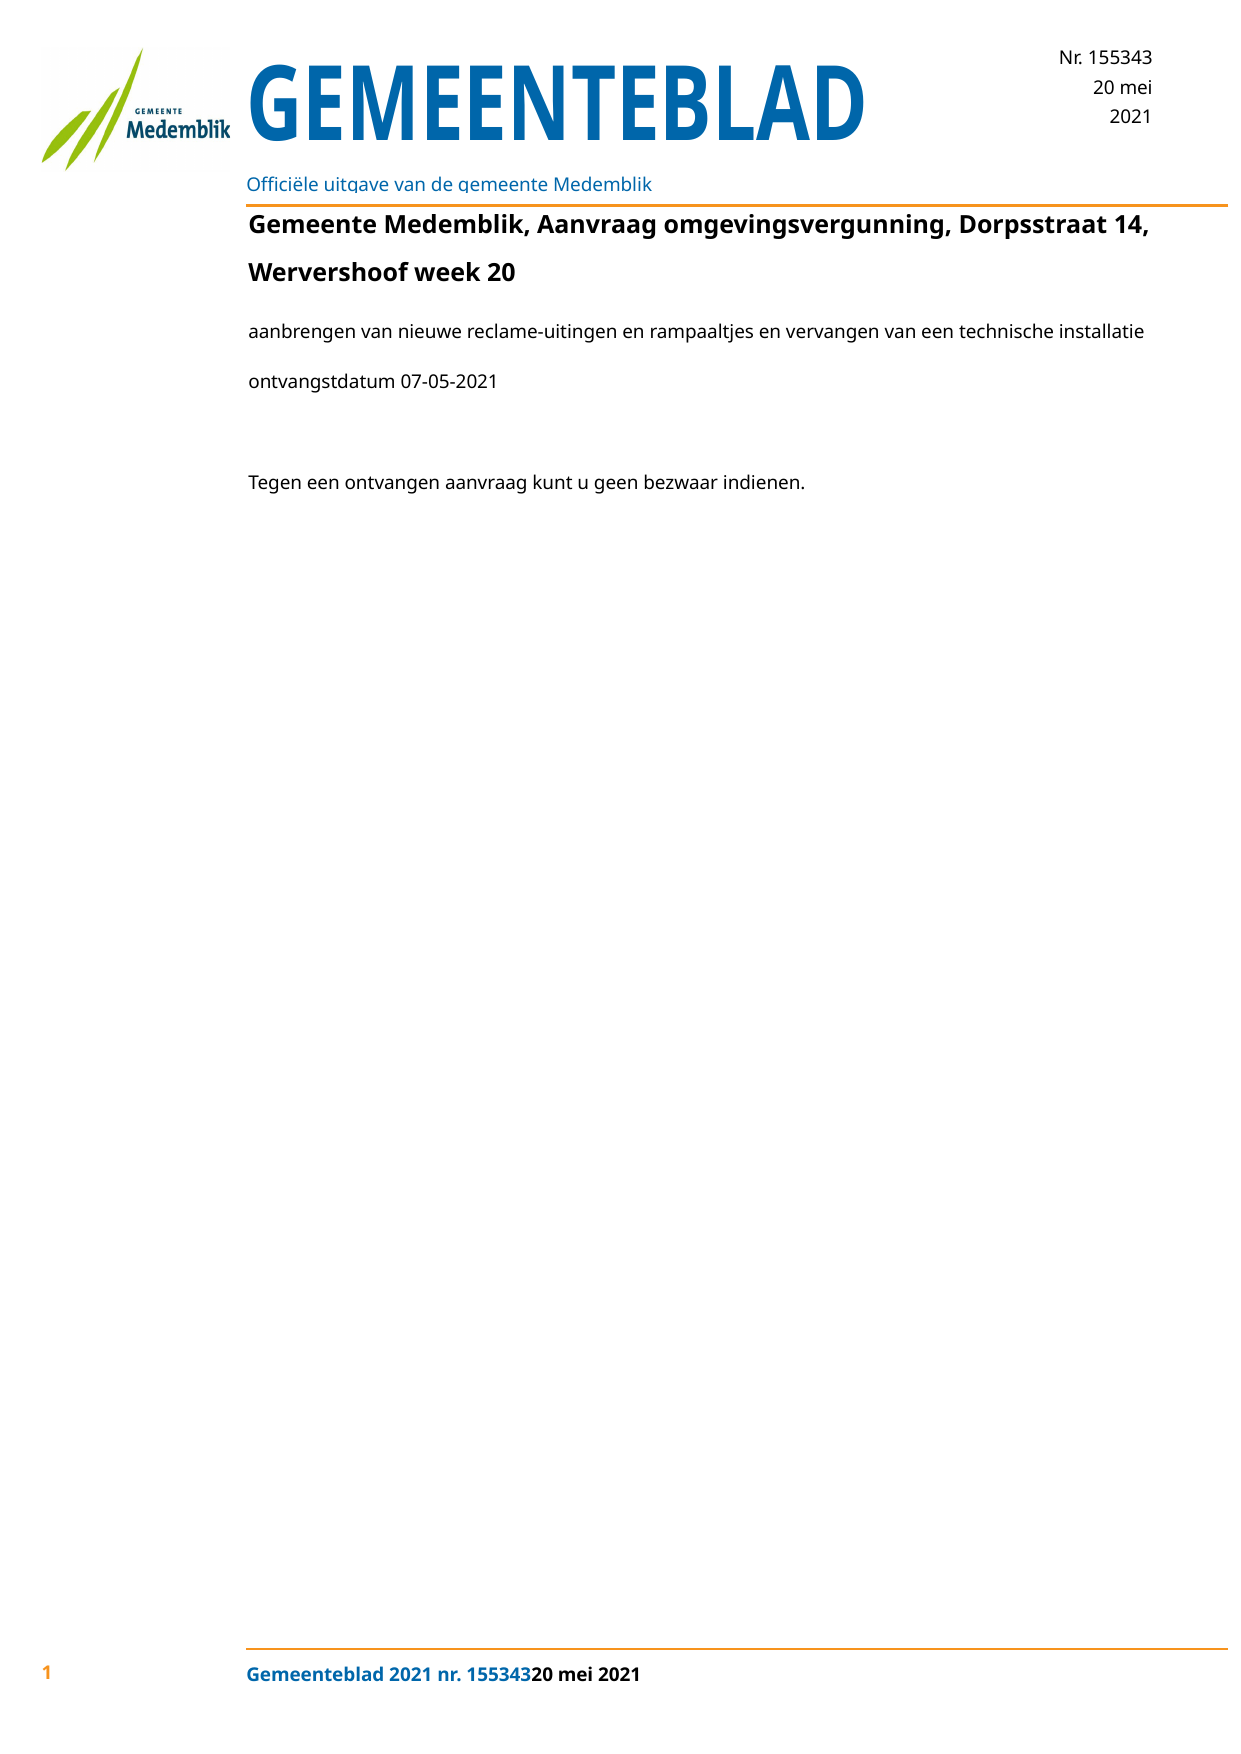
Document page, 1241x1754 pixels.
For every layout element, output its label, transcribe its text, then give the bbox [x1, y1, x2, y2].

text Tegen een ontvangen aanvraag kunt u geen bezwaar indienen. [248, 469, 1152, 495]
text ontvangstdatum 07-05-2021 [248, 368, 1152, 394]
text aanbrengen van nieuwe reclame-uitingen en rampaaltjes en vervangen van een technische installatie [248, 318, 1152, 344]
text Gemeente Medemblik, Aanvraag omgevingsvergunning, Dorpsstraat 14, Wervershoof week 20 [248, 207, 1152, 288]
picture [41, 47, 231, 172]
